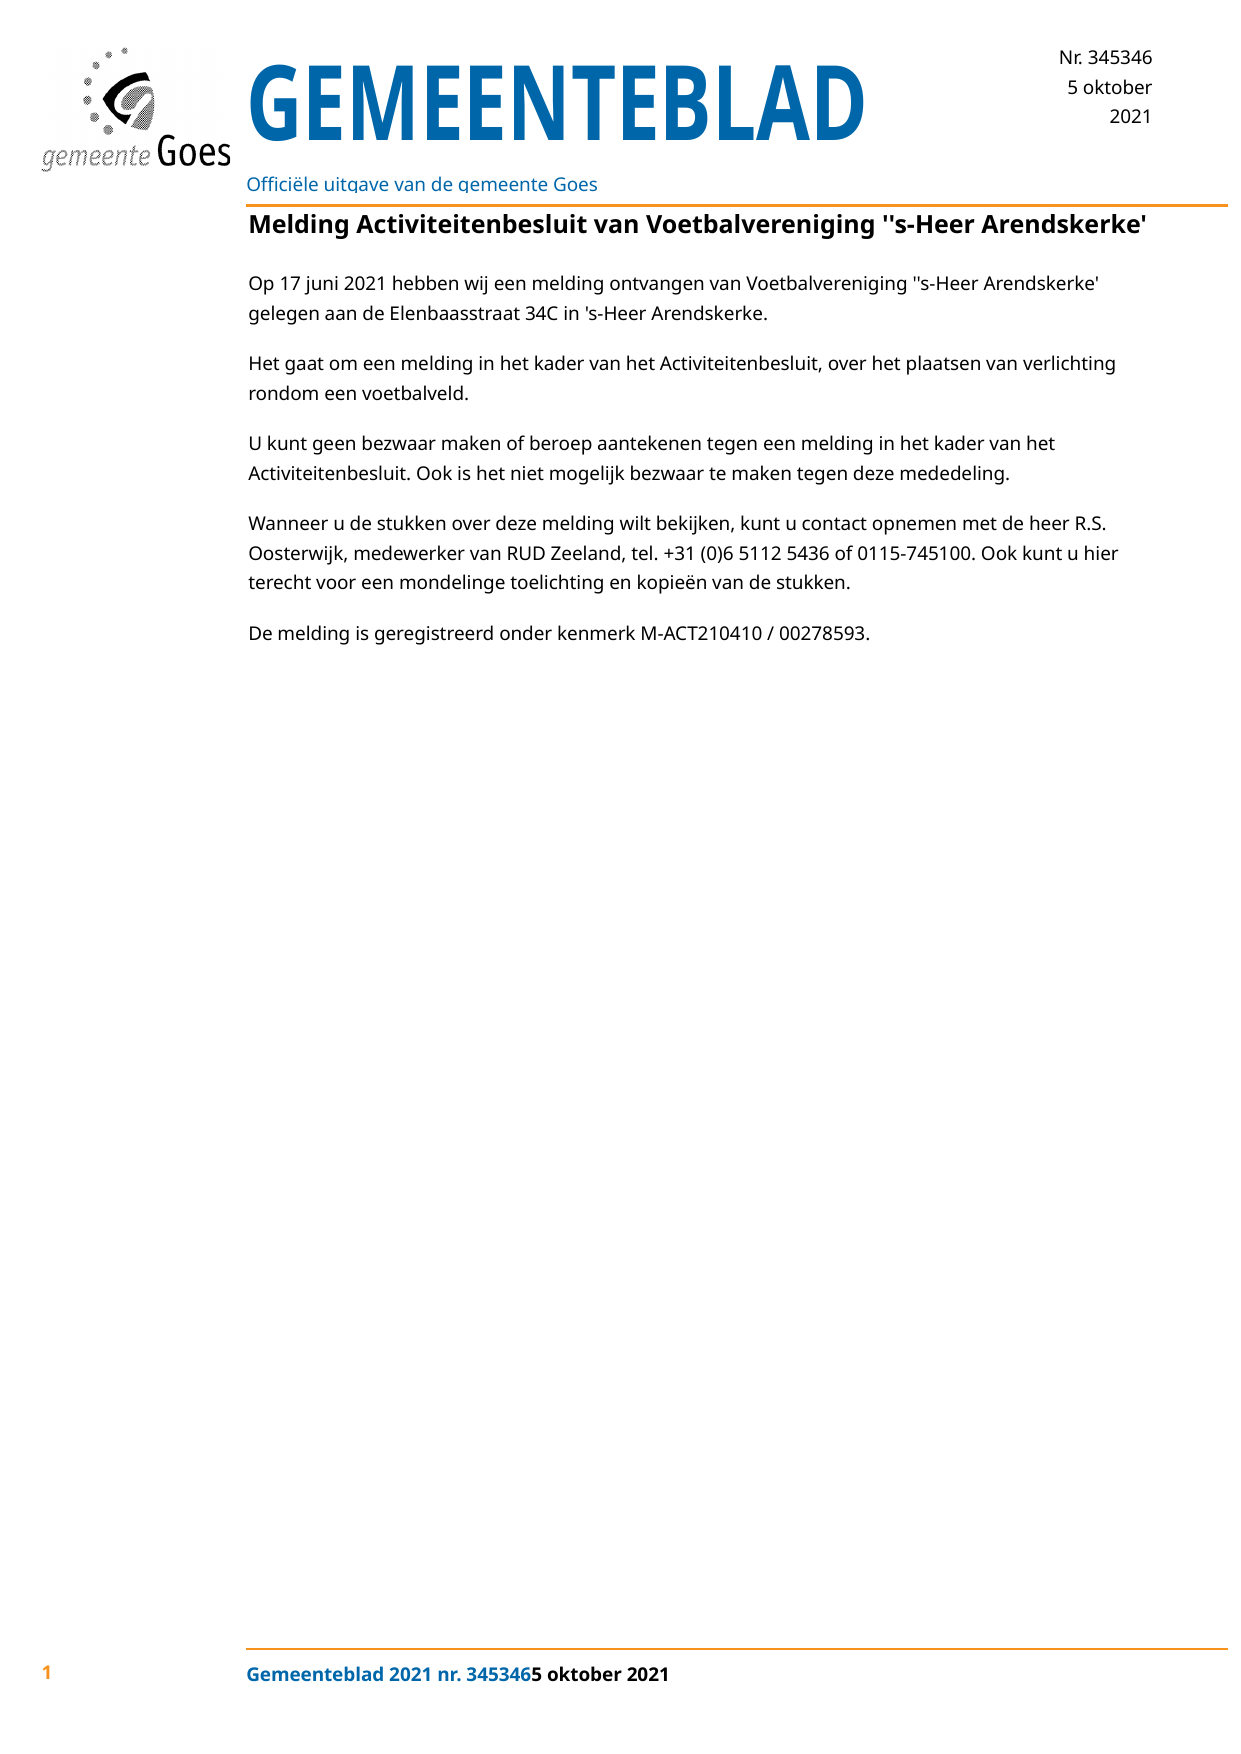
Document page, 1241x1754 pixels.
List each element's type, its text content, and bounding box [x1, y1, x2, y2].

text Op 17 juni 2021 hebben wij een melding ontvangen van Voetbalvereniging ''s-Heer Arendskerke' gelegen aan de Elenbaasstraat 34C in 's-Heer Arendskerke. [248, 270, 1152, 326]
text Het gaat om een melding in het kader van het Activiteitenbesluit, over het plaatsen van verlichting rondom een voetbalveld. [248, 350, 1152, 406]
text Melding Activiteitenbesluit van Voetbalvereniging ''s-Heer Arendskerke' [248, 207, 1152, 241]
text U kunt geen bezwaar maken of beroep aantekenen tegen een melding in het kader van het Activiteitenbesluit. Ook is het niet mogelijk bezwaar te maken tegen deze mededeling. [248, 430, 1152, 486]
text Wanneer u de stukken over deze melding wilt bekijken, kunt u contact opnemen met de heer R.S. Oosterwijk, medewerker van RUD Zeeland, tel. +31 (0)6 5112 5436 of 0115-745100. Ook kunt u hier terecht voor een mondelinge toelichting en kopieën van de stukken. [248, 510, 1152, 595]
text De melding is geregistreerd onder kenmerk M-ACT210410 / 00278593. [248, 620, 1152, 646]
picture [41, 47, 231, 172]
